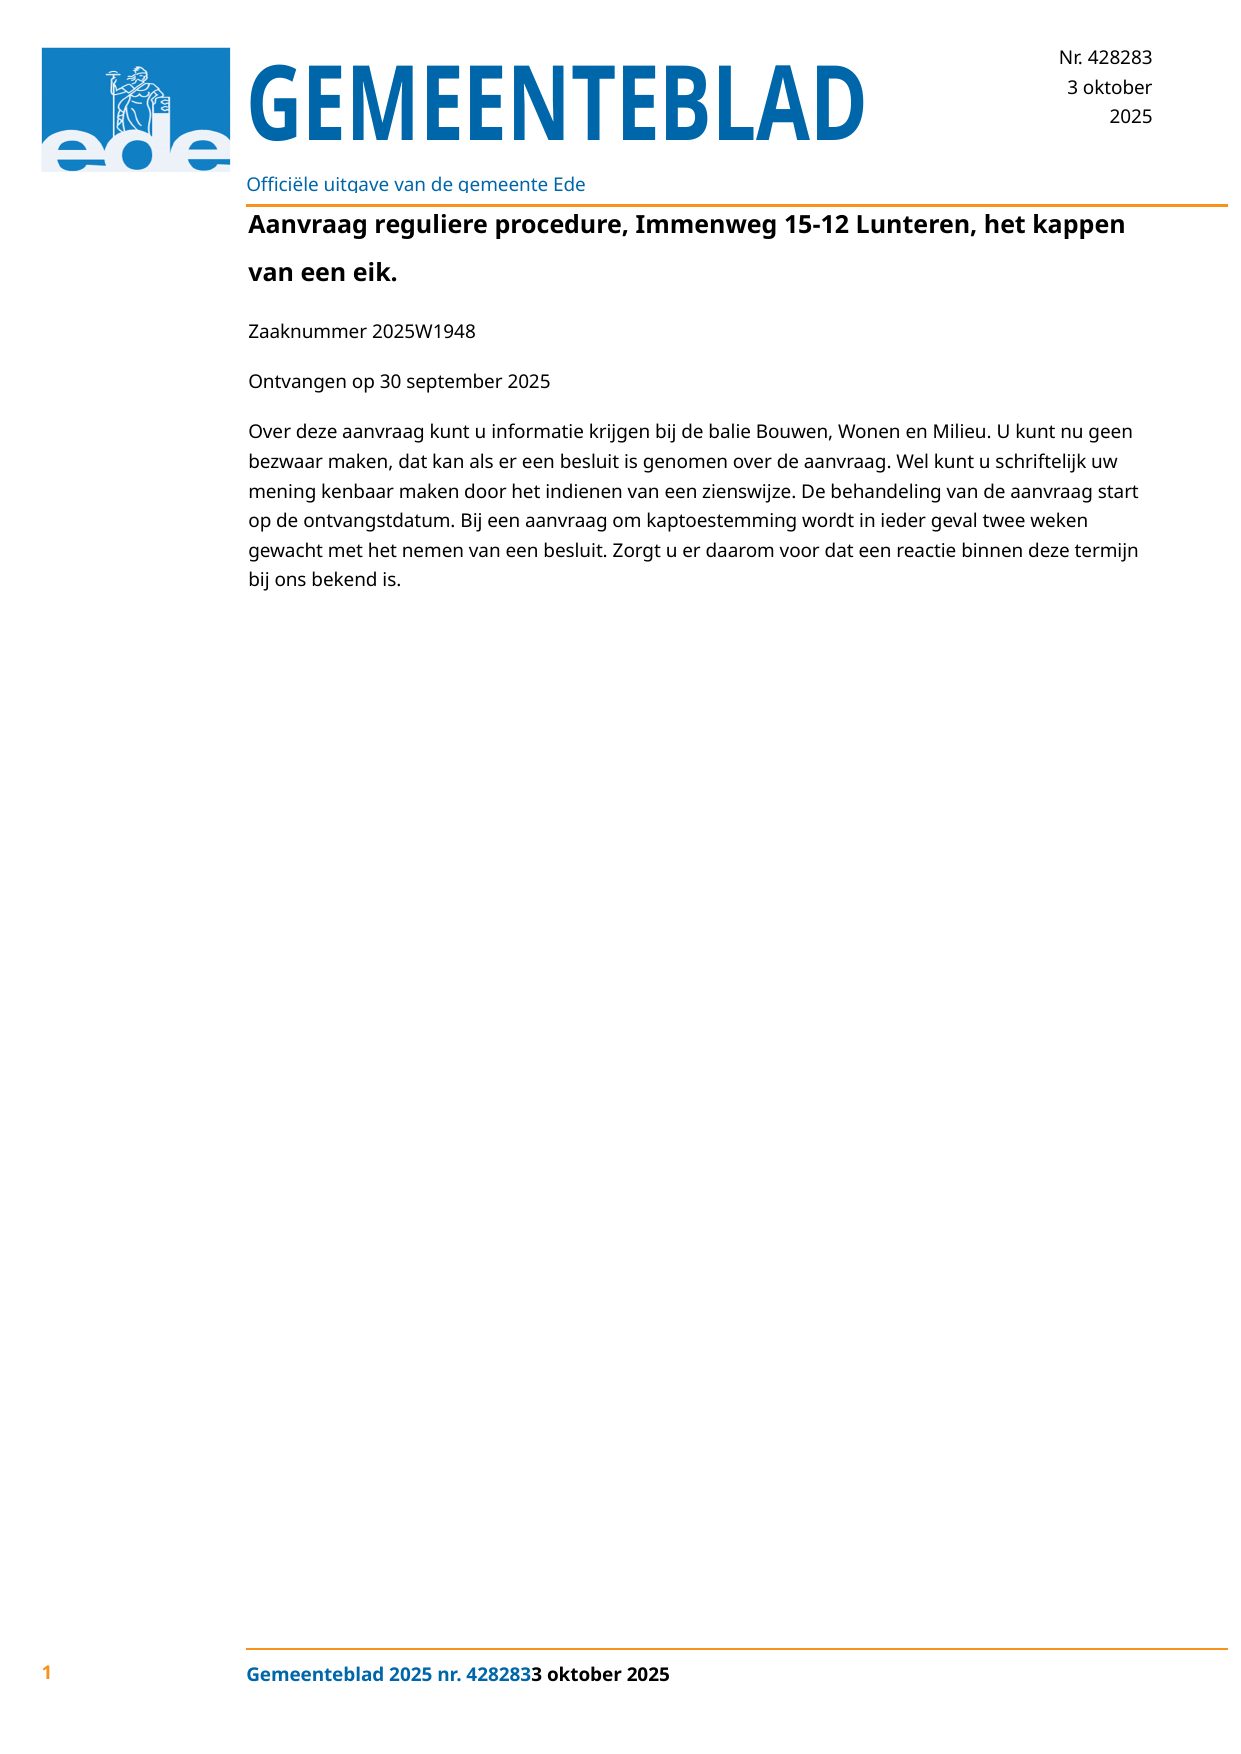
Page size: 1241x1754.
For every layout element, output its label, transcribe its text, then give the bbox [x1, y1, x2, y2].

text Zaaknummer 2025W1948 [248, 318, 1152, 344]
picture [41, 47, 231, 172]
text Aanvraag reguliere procedure, Immenweg 15-12 Lunteren, het kappen van een eik. [248, 207, 1152, 288]
text Over deze aanvraag kunt u informatie krijgen bij de balie Bouwen, Wonen en Milieu. U kunt nu geen bezwaar maken, dat kan als er een besluit is genomen over de aanvraag. Wel kunt u schriftelijk uw mening kenbaar maken door het indienen van een zienswijze. De behandeling van de aanvraag start op de ontvangstdatum. Bij een aanvraag om kaptoestemming wordt in ieder geval twee weken gewacht met het nemen van een besluit. Zorgt u er daarom voor dat een reactie binnen deze termijn bij ons bekend is. [248, 419, 1152, 592]
text Ontvangen op 30 september 2025 [248, 368, 1152, 394]
